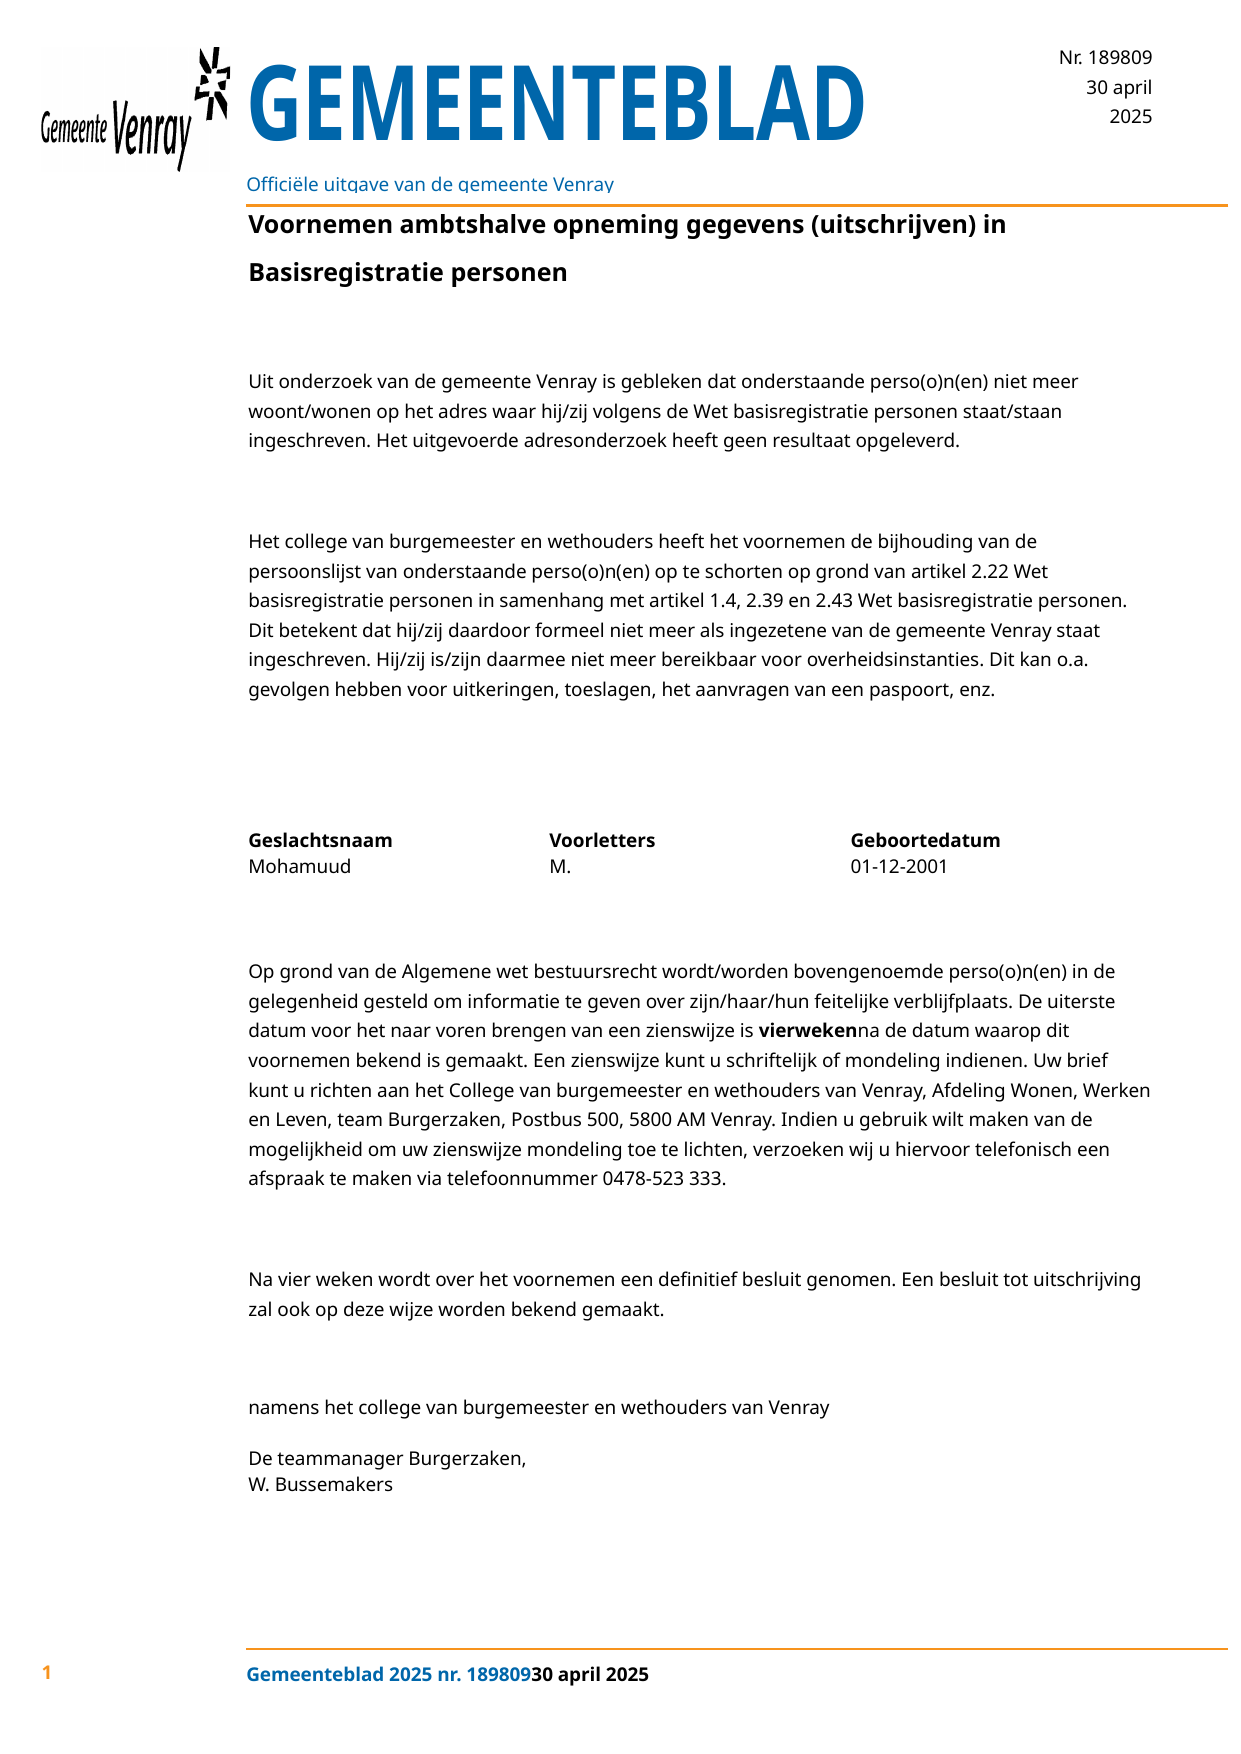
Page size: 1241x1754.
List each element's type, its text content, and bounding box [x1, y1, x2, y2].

text Op grond van de Algemene wet bestuursrecht wordt/worden bovengenoemde perso(o)n(en) in de gelegenheid gesteld om informatie te geven over zijn/haar/hun feitelijke verblijfplaats. De uiterste datum voor het naar voren brengen van een zienswijze is vierwekenna de datum waarop dit voornemen bekend is gemaakt. Een zienswijze kunt u schriftelijk of mondeling indienen. Uw brief kunt u richten aan het College van burgemeester en wethouders van Venray, Afdeling Wonen, Werken en Leven, team Burgerzaken, Postbus 500, 5800 AM Venray. Indien u gebruik wilt maken van de mogelijkheid om uw zienswijze mondeling toe te lichten, verzoeken wij u hiervoor telefonisch een afspraak te maken via telefoonnummer 0478-523 333. [248, 958, 1152, 1191]
table_cell [248, 879, 549, 905]
table_cell Mohamuud [248, 853, 549, 879]
text Uit onderzoek van de gemeente Venray is gebleken dat onderstaande perso(o)n(en) niet meer woont/wonen op het adres waar hij/zij volgens de Wet basisregistratie personen staat/staan ingeschreven. Het uitgevoerde adresonderzoek heeft geen resultaat opgeleverd. [248, 368, 1152, 453]
text De teammanager Burgerzaken, [248, 1446, 1152, 1471]
table_header Geslachtsnaam [248, 828, 549, 853]
table_cell [549, 879, 850, 905]
table_header Voorletters [549, 828, 850, 853]
text W. Bussemakers [248, 1471, 1152, 1497]
text namens het college van burgemeester en wethouders van Venray [248, 1394, 1152, 1420]
picture [41, 47, 231, 172]
text Het college van burgemeester en wethouders heeft het voornemen de bijhouding van de persoonslijst van onderstaande perso(o)n(en) op te schorten op grond van artikel 2.22 Wet basisregistratie personen in samenhang met artikel 1.4, 2.39 en 2.43 Wet basisregistratie personen. Dit betekent dat hij/zij daardoor formeel niet meer als ingezetene van de gemeente Venray staat ingeschreven. Hij/zij is/zijn daarmee niet meer bereikbaar voor overheidsinstanties. Dit kan o.a. gevolgen hebben voor uitkeringen, toeslagen, het aanvragen van een paspoort, enz. [248, 528, 1152, 702]
text Voornemen ambtshalve opneming gegevens (uitschrijven) in Basisregistratie personen [248, 207, 1152, 288]
text Na vier weken wordt over het voornemen een definitief besluit genomen. Een besluit tot uitschrijving zal ook op deze wijze worden bekend gemaakt. [248, 1266, 1152, 1322]
table_cell [850, 879, 1152, 905]
table_header Geboortedatum [850, 828, 1152, 853]
table_cell 01-12-2001 [850, 853, 1152, 879]
table_cell M. [549, 853, 850, 879]
